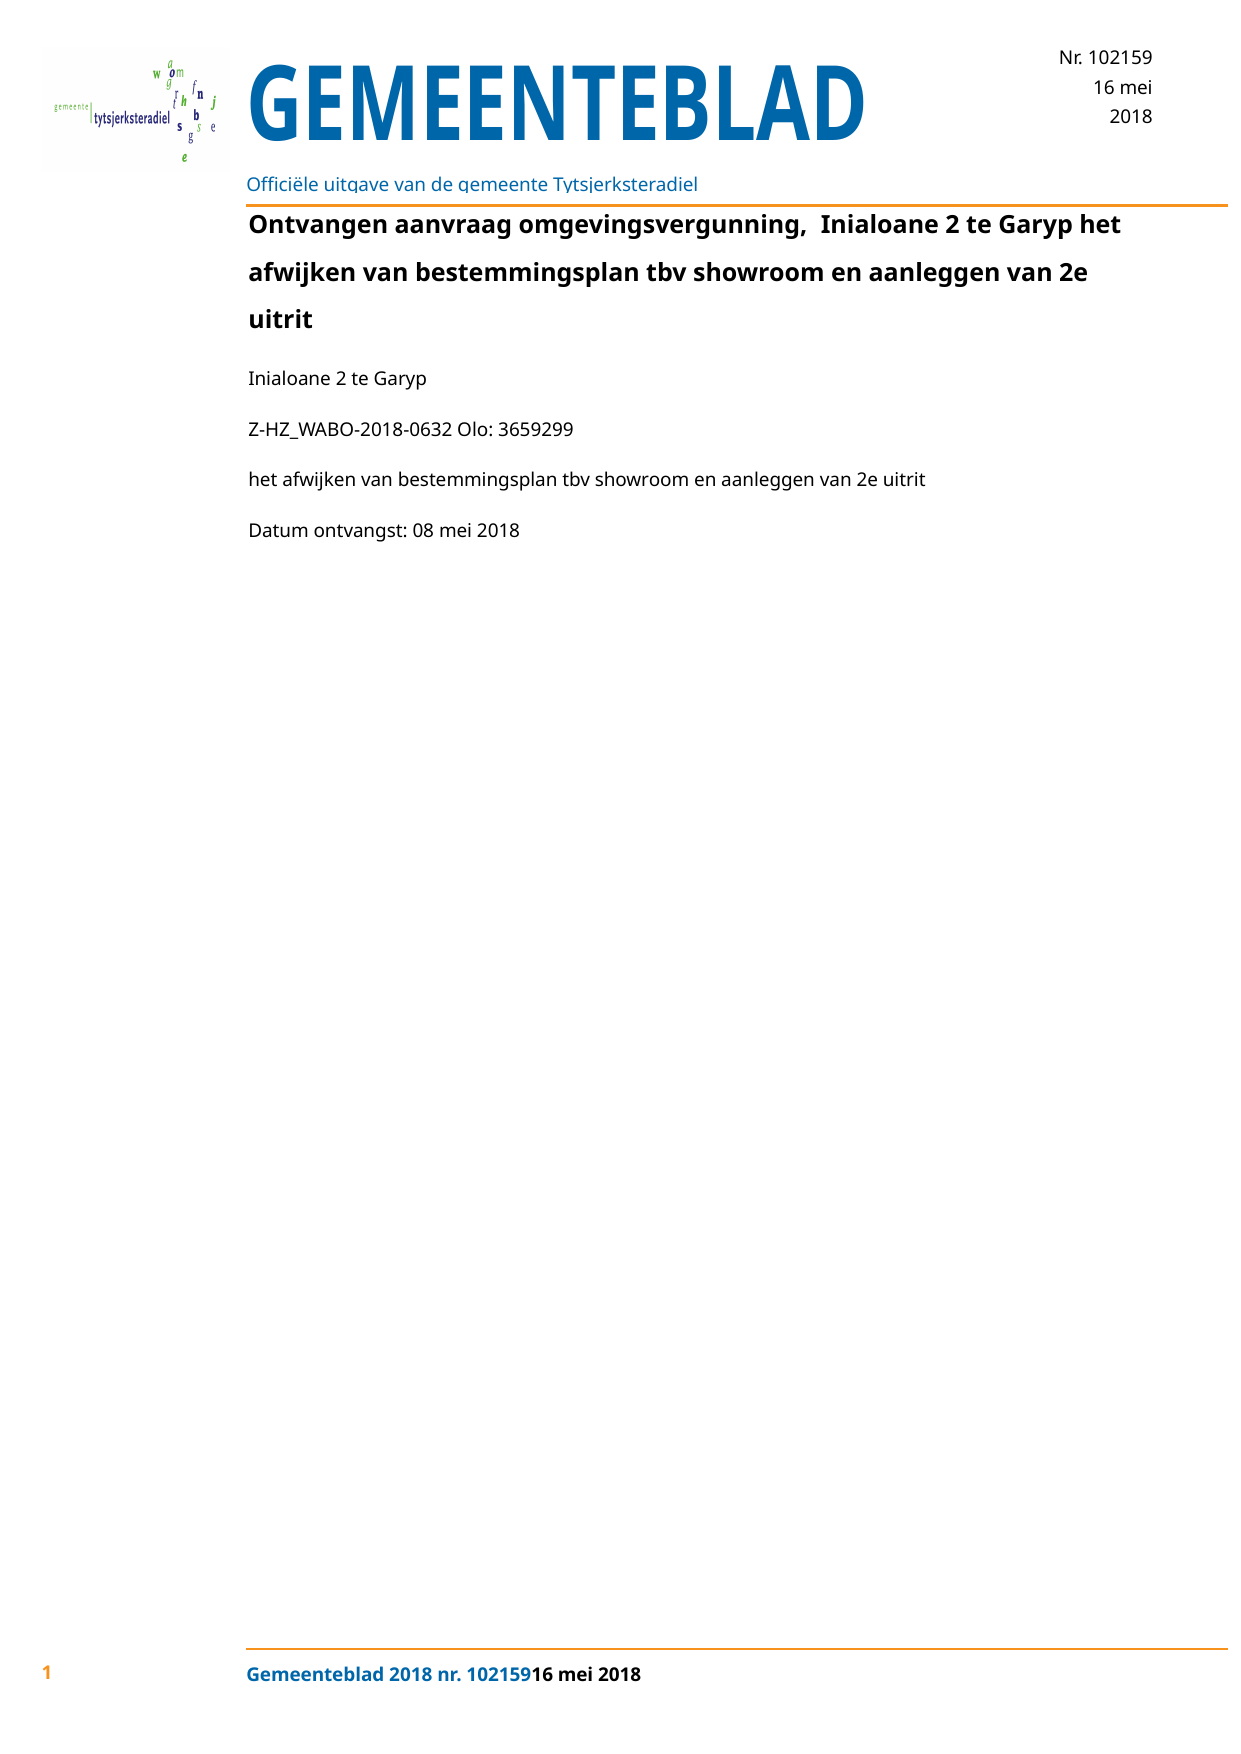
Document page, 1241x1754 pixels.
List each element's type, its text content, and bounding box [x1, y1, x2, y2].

text Z-HZ_WABO-2018-0632 Olo: 3659299 [248, 416, 1152, 442]
picture [41, 47, 231, 172]
text Inialoane 2 te Garyp [248, 366, 1152, 391]
text Ontvangen aanvraag omgevingsvergunning, Inialoane 2 te Garyp het afwijken van bestemmingsplan tbv showroom en aanleggen van 2e uitrit [248, 207, 1152, 336]
text Datum ontvangst: 08 mei 2018 [248, 517, 1152, 542]
text het afwijken van bestemmingsplan tbv showroom en aanleggen van 2e uitrit [248, 466, 1152, 492]
